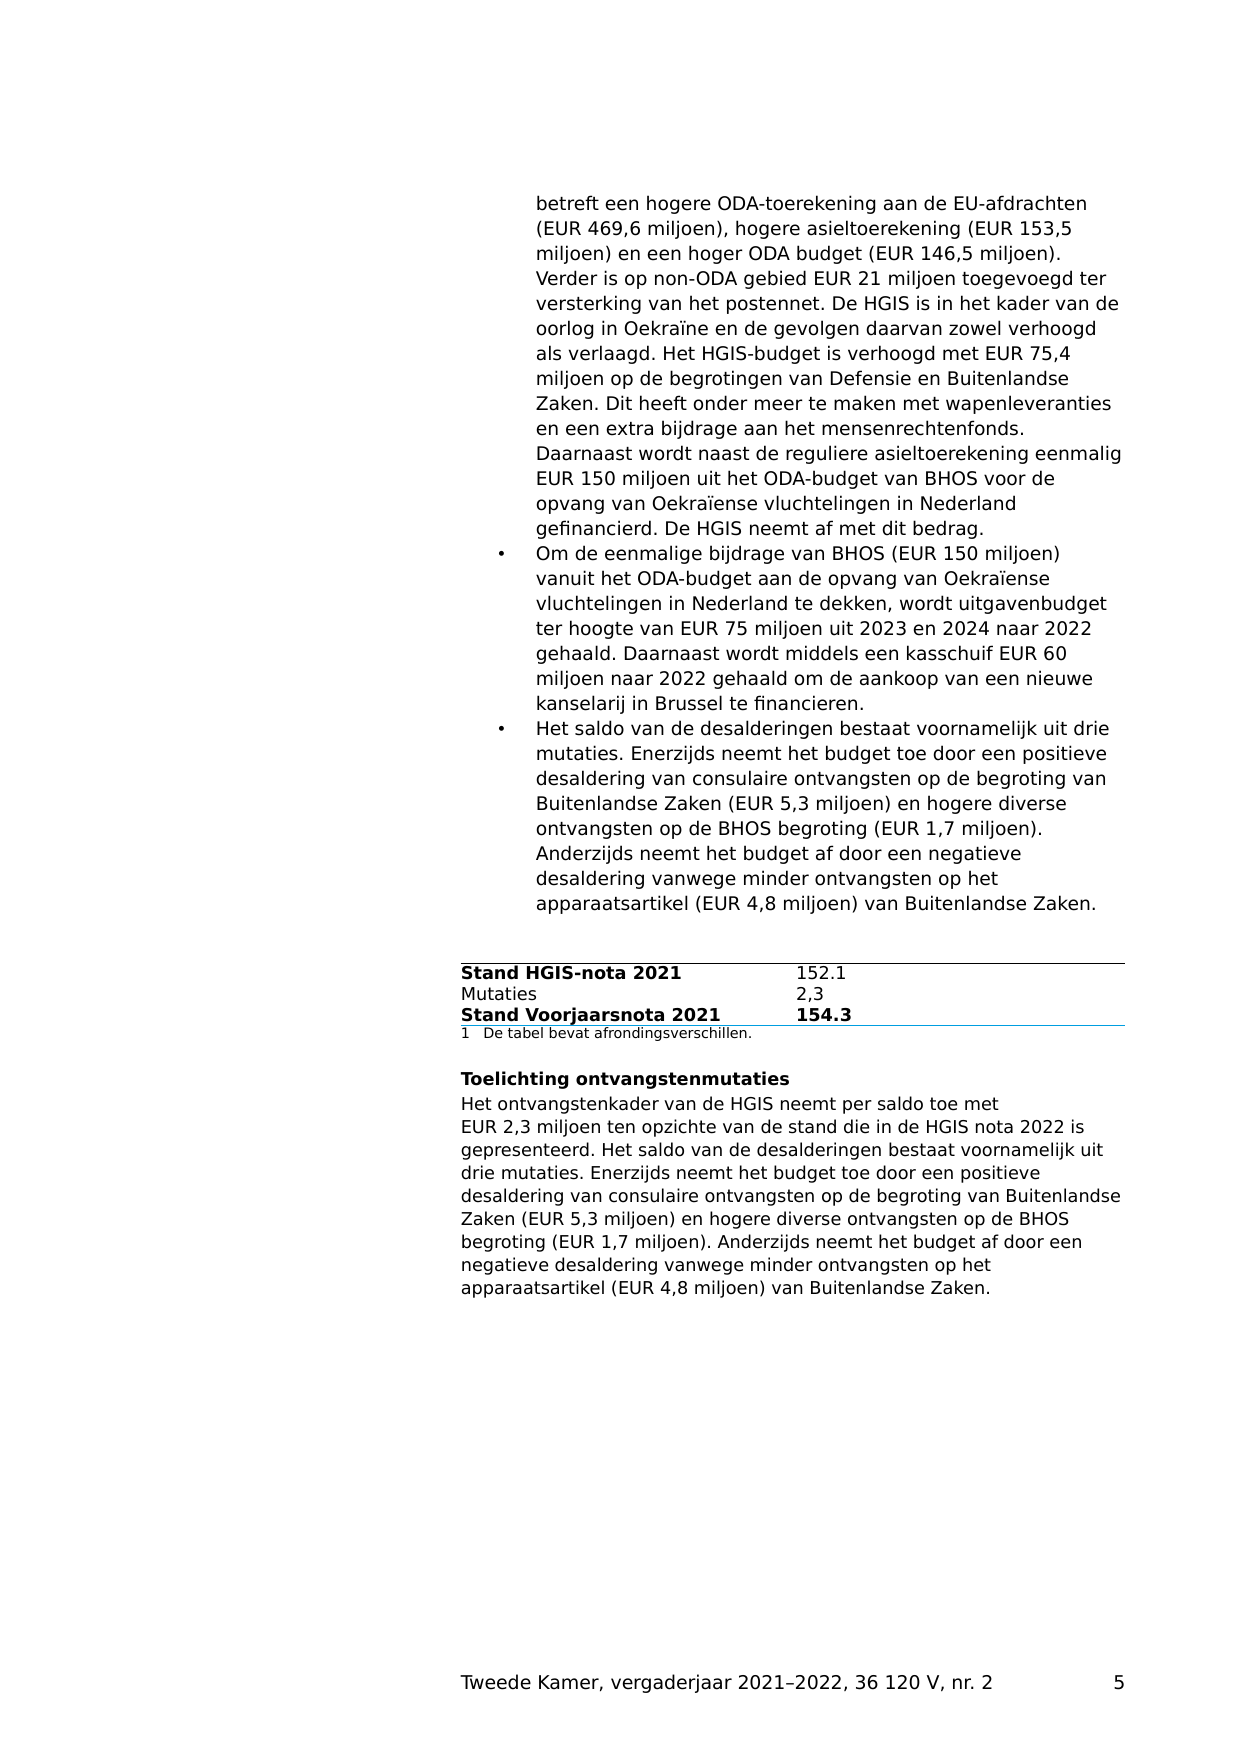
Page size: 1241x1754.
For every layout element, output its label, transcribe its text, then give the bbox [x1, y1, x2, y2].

text Toelichting ontvangstenmutaties [461, 1067, 1125, 1090]
table_cell Stand HGIS-nota 2021 [461, 964, 793, 984]
table_cell Stand Voorjaarsnota 2021 [461, 1005, 793, 1025]
text Het ontvangstenkader van de HGIS neemt per saldo toe met EUR 2,3 miljoen ten opzichte van de stand die in de HGIS nota 2022 is gepresenteerd. Het saldo van de desalderingen bestaat voornamelijk uit drie mutaties. Enerzijds neemt het budget toe door een positieve desaldering van consulaire ontvangsten op de begroting van Buitenlandse Zaken (EUR 5,3 miljoen) en hogere diverse ontvangsten op de BHOS begroting (EUR 1,7 miljoen). Anderzijds neemt het budget af door een negatieve desaldering vanwege minder ontvangsten op het apparaatsartikel (EUR 4,8 miljoen) van Buitenlandse Zaken. [461, 1092, 1125, 1299]
list Om de eenmalige bijdrage van BHOS (EUR 150 miljoen) vanuit het ODA-budget aan de opvang van Oekraïense vluchtelingen in Nederland te dekken, wordt uitgavenbudget ter hoogte van EUR 75 miljoen uit 2023 en 2024 naar 2022 gehaald. Daarnaast wordt middels een kasschuif EUR 60 miljoen naar 2022 gehaald om de aankoop van een nieuwe kanselarij in Brussel te financieren. [498, 541, 1125, 716]
list Het saldo van de desalderingen bestaat voornamelijk uit drie mutaties. Enerzijds neemt het budget toe door een positieve desaldering van consulaire ontvangsten op de begroting van Buitenlandse Zaken (EUR 5,3 miljoen) en hogere diverse ontvangsten op de BHOS begroting (EUR 1,7 miljoen). Anderzijds neemt het budget af door een negatieve desaldering vanwege minder ontvangsten op het apparaatsartikel (EUR 4,8 miljoen) van Buitenlandse Zaken. [498, 716, 1125, 916]
table_cell 2,3 [793, 984, 1125, 1004]
table_cell 154.3 [793, 1005, 1125, 1025]
table_cell 152.1 [793, 964, 1125, 984]
list betreft een hogere ODA-toerekening aan de EU-afdrachten (EUR 469,6 miljoen), hogere asieltoerekening (EUR 153,5 miljoen) en een hoger ODA budget (EUR 146,5 miljoen). Verder is op non-ODA gebied EUR 21 miljoen toegevoegd ter versterking van het postennet. De HGIS is in het kader van de oorlog in Oekraïne en de gevolgen daarvan zowel verhoogd als verlaagd. Het HGIS-budget is verhoogd met EUR 75,4 miljoen op de begrotingen van Defensie en Buitenlandse Zaken. Dit heeft onder meer te maken met wapenleveranties en een extra bijdrage aan het mensenrechtenfonds. Daarnaast wordt naast de reguliere asieltoerekening eenmalig EUR 150 miljoen uit het ODA-budget van BHOS voor de opvang van Oekraïense vluchtelingen in Nederland gefinancierd. De HGIS neemt af met dit bedrag. [498, 191, 1125, 541]
list De tabel bevat afrondingsverschillen. [461, 1026, 1125, 1042]
table_cell Mutaties [461, 984, 793, 1004]
table_header Tabel 5 HGIS ontvangsten (x EUR 1 miljoen)1 [461, 938, 1125, 963]
